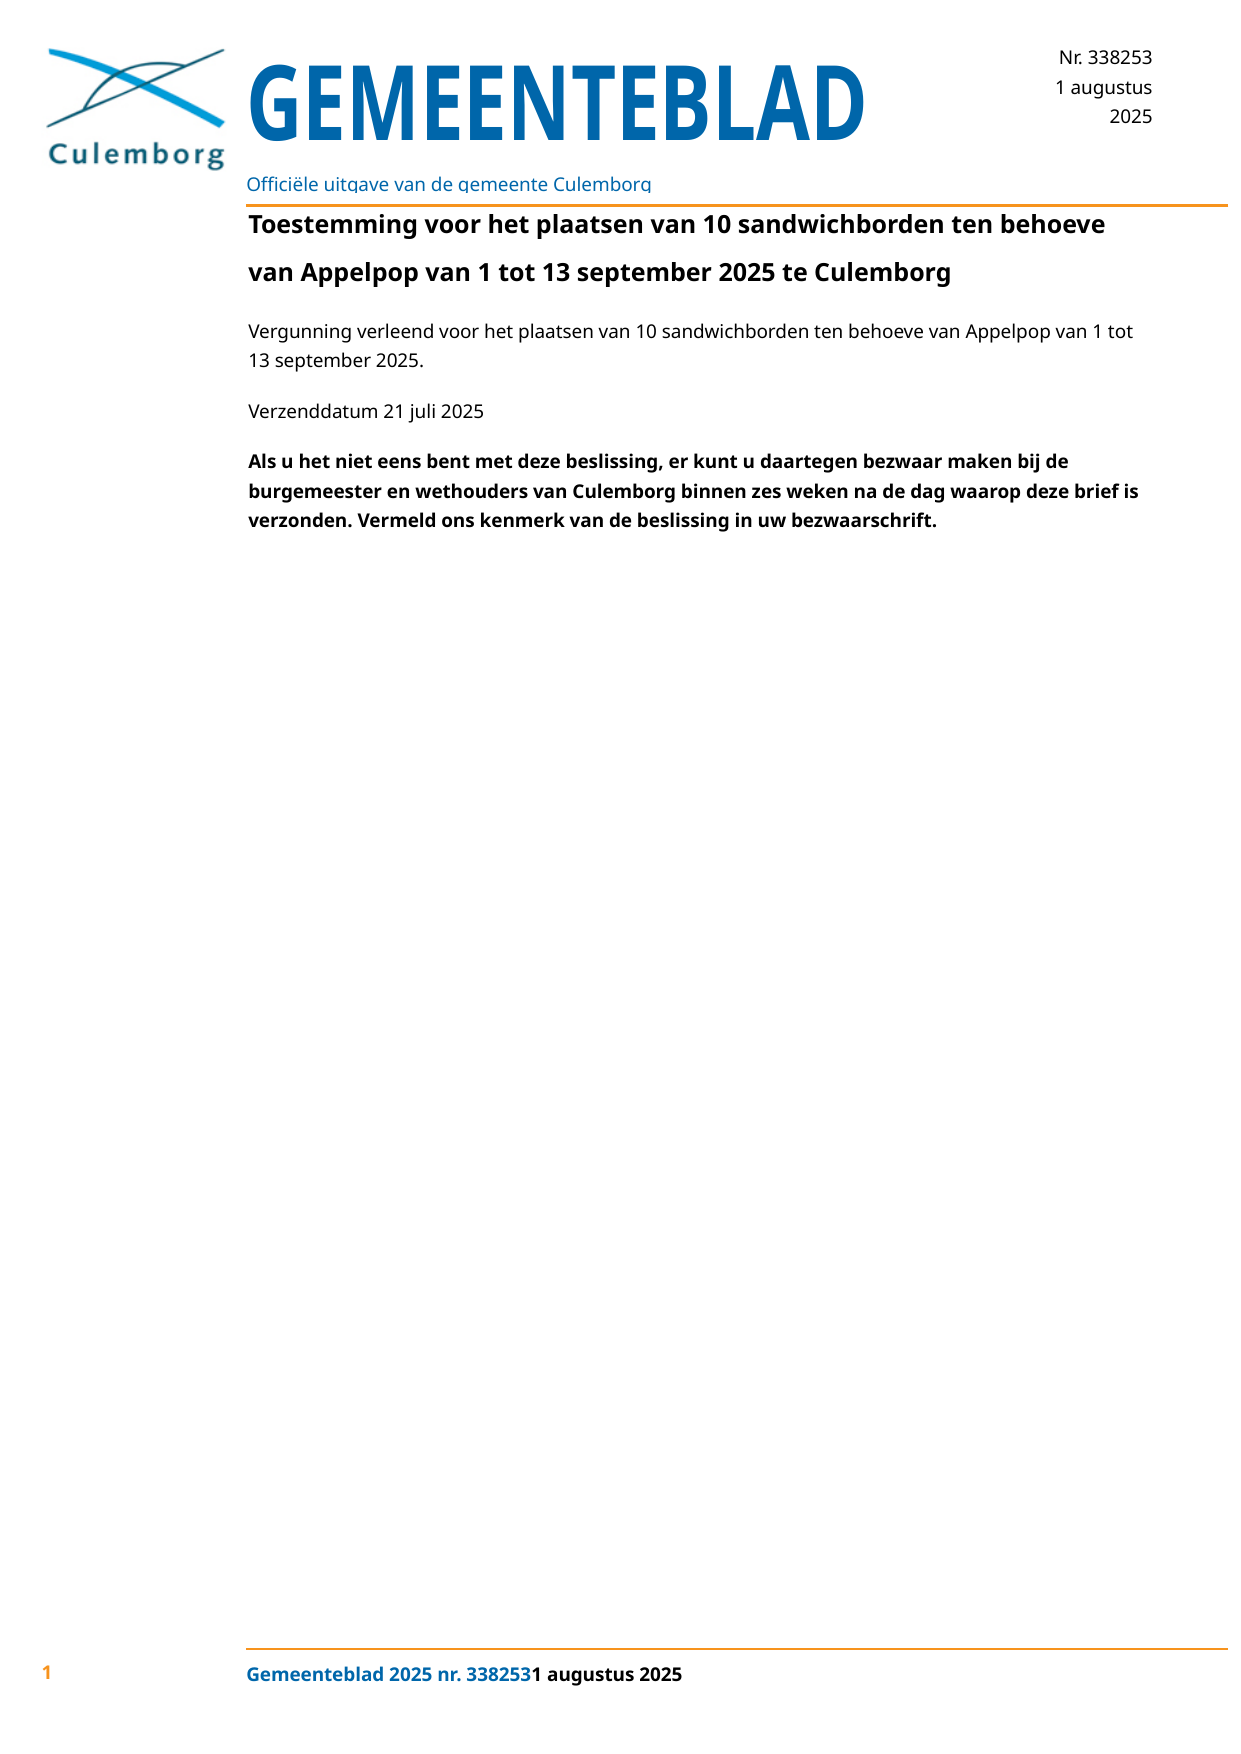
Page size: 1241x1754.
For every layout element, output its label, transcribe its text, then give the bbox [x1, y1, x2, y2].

text Verzenddatum 21 juli 2025 [248, 398, 1152, 424]
picture [41, 47, 231, 172]
text Vergunning verleend voor het plaatsen van 10 sandwichborden ten behoeve van Appelpop van 1 tot 13 september 2025. [248, 318, 1152, 373]
text Toestemming voor het plaatsen van 10 sandwichborden ten behoeve van Appelpop van 1 tot 13 september 2025 te Culemborg [248, 207, 1152, 288]
text Als u het niet eens bent met deze beslissing, er kunt u daartegen bezwaar maken bij de burgemeester en wethouders van Culemborg binnen zes weken na de dag waarop deze brief is verzonden. Vermeld ons kenmerk van de beslissing in uw bezwaarschrift. [248, 448, 1152, 533]
